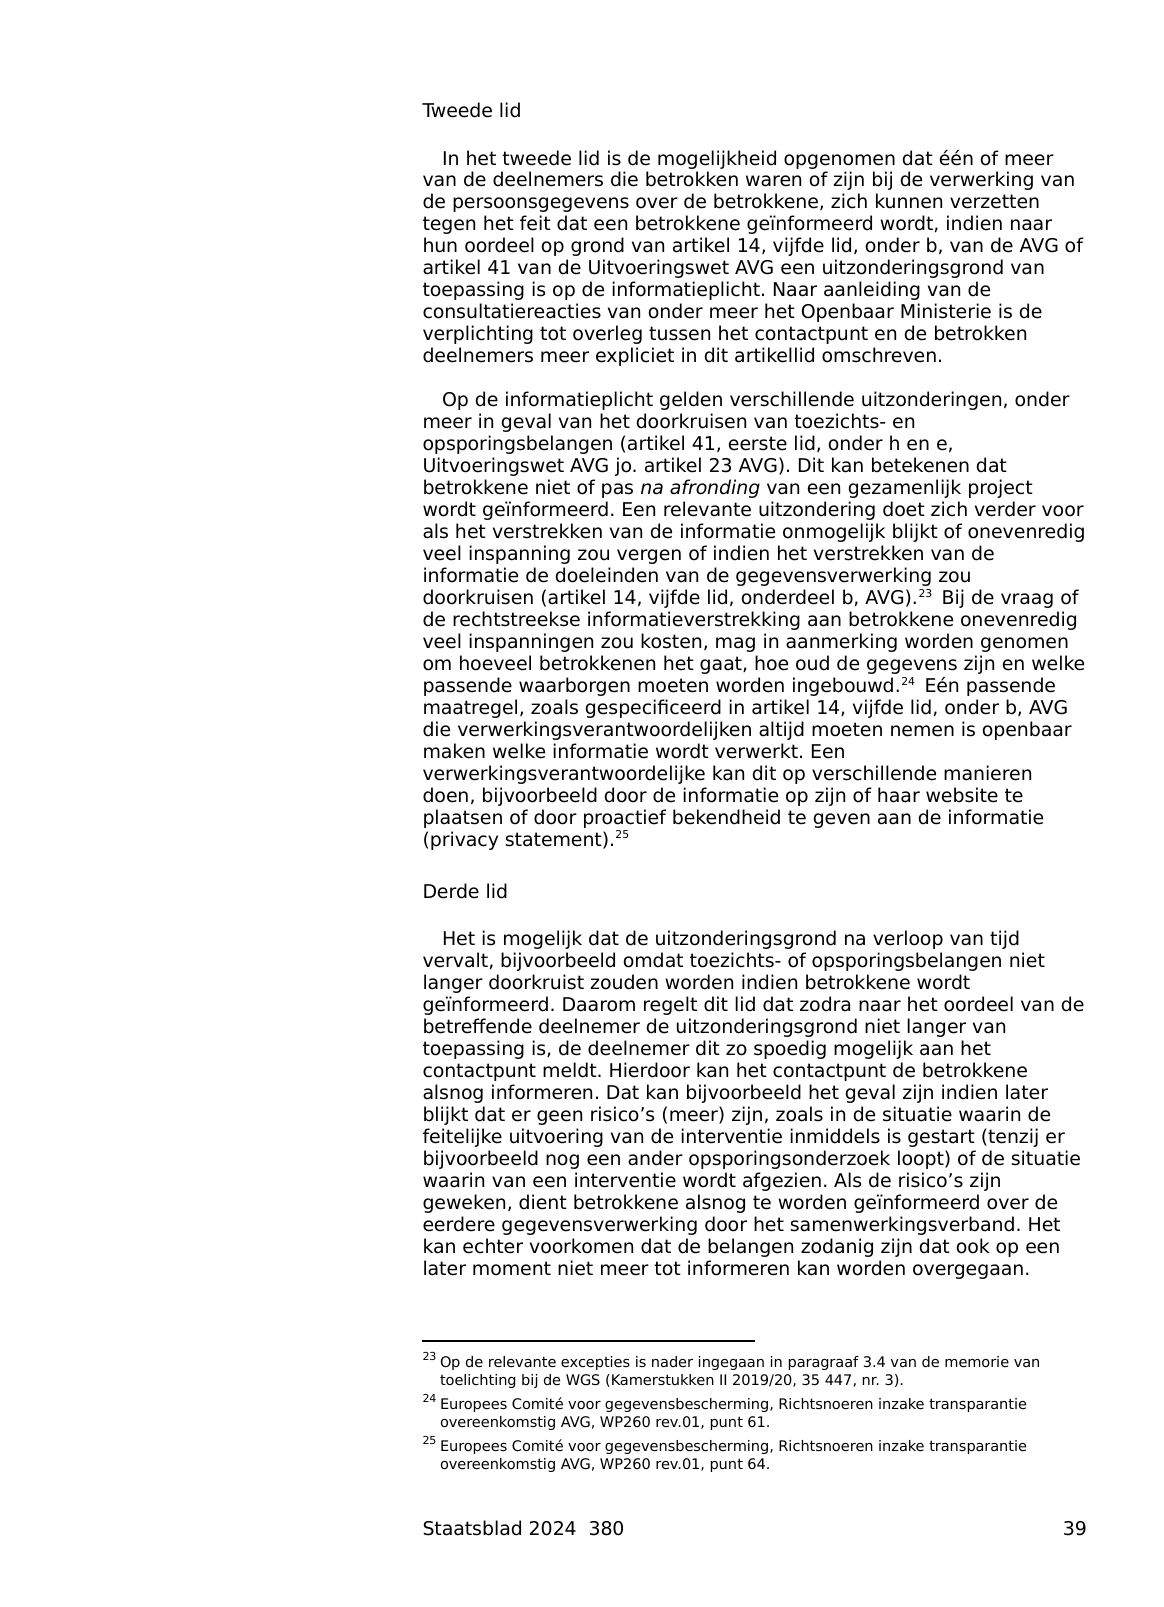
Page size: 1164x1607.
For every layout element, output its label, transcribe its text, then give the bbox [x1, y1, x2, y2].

text Op de informatieplicht gelden verschillende uitzonderingen, onder meer in geval van het doorkruisen van toezichts- en opsporingsbelangen (artikel 41, eerste lid, onder h en e, Uitvoeringswet AVG jo. artikel 23 AVG). Dit kan betekenen dat betrokkene niet of pas na afronding van een gezamenlijk project wordt geïnformeerd. Een relevante uitzondering doet zich verder voor als het verstrekken van de informatie onmogelijk blijkt of onevenredig veel inspanning zou vergen of indien het verstrekken van de informatie de doeleinden van de gegevensverwerking zou doorkruisen (artikel 14, vijfde lid, onderdeel b, AVG). Bij de vraag of de rechtstreekse informatieverstrekking aan betrokkene onevenredig veel inspanningen zou kosten, mag in aanmerking worden genomen om hoeveel betrokkenen het gaat, hoe oud de gegevens zijn en welke passende waarborgen moeten worden ingebouwd. Eén passende maatregel, zoals gespecificeerd in artikel 14, vijfde lid, onder b, AVG die verwerkingsverantwoordelijken altijd moeten nemen is openbaar maken welke informatie wordt verwerkt. Een verwerkingsverantwoordelijke kan dit op verschillende manieren doen, bijvoorbeeld door de informatie op zijn of haar website te plaatsen of door proactief bekendheid te geven aan de informatie (privacy statement). [422, 389, 1087, 851]
text In het tweede lid is de mogelijkheid opgenomen dat één of meer van de deelnemers die betrokken waren of zijn bij de verwerking van de persoonsgegevens over de betrokkene, zich kunnen verzetten tegen het feit dat een betrokkene geïnformeerd wordt, indien naar hun oordeel op grond van artikel 14, vijfde lid, onder b, van de AVG of artikel 41 van de Uitvoeringswet AVG een uitzonderingsgrond van toepassing is op de informatieplicht. Naar aanleiding van de consultatiereacties van onder meer het Openbaar Ministerie is de verplichting tot overleg tussen het contactpunt en de betrokken deelnemers meer expliciet in dit artikellid omschreven. [422, 147, 1087, 367]
text Europees Comité voor gegevensbescherming, Richtsnoeren inzake transparantie overeenkomstig AVG, WP260 rev.01, punt 61. [422, 1392, 1087, 1431]
text Het is mogelijk dat de uitzonderingsgrond na verloop van tijd vervalt, bijvoorbeeld omdat toezichts- of opsporingsbelangen niet langer doorkruist zouden worden indien betrokkene wordt geïnformeerd. Daarom regelt dit lid dat zodra naar het oordeel van de betreffende deelnemer de uitzonderingsgrond niet langer van toepassing is, de deelnemer dit zo spoedig mogelijk aan het contactpunt meldt. Hierdoor kan het contactpunt de betrokkene alsnog informeren. Dat kan bijvoorbeeld het geval zijn indien later blijkt dat er geen risico’s (meer) zijn, zoals in de situatie waarin de feitelijke uitvoering van de interventie inmiddels is gestart (tenzij er bijvoorbeeld nog een ander opsporingsonderzoek loopt) of de situatie waarin van een interventie wordt afgezien. Als de risico’s zijn geweken, dient betrokkene alsnog te worden geïnformeerd over de eerdere gegevensverwerking door het samenwerkingsverband. Het kan echter voorkomen dat de belangen zodanig zijn dat ook op een later moment niet meer tot informeren kan worden overgegaan. [422, 928, 1087, 1279]
text Europees Comité voor gegevensbescherming, Richtsnoeren inzake transparantie overeenkomstig AVG, WP260 rev.01, punt 64. [422, 1434, 1087, 1473]
text Op de relevante excepties is nader ingegaan in paragraaf 3.4 van de memorie van toelichting bij de WGS (Kamerstukken II 2019/20, 35 447, nr. 3). [422, 1350, 1087, 1389]
subtitle Tweede lid [422, 100, 1087, 122]
subtitle Derde lid [422, 881, 1087, 903]
